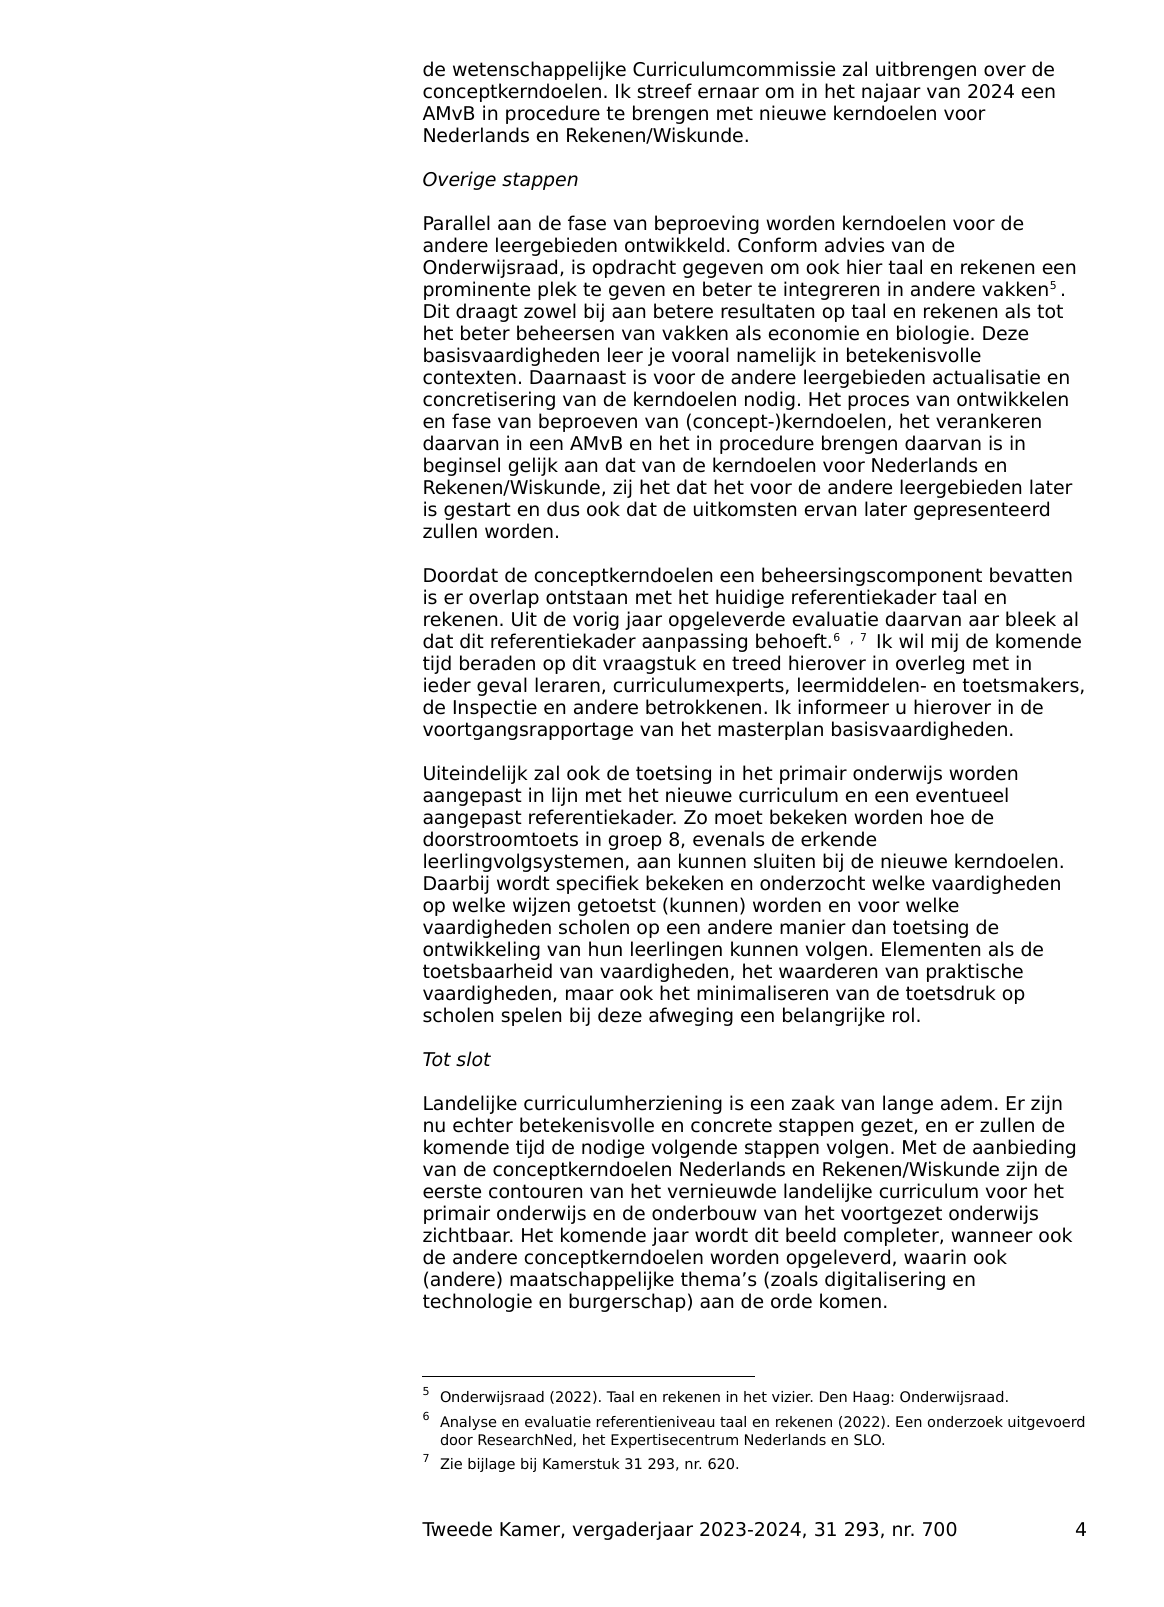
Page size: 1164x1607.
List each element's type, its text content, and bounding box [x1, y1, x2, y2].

text de wetenschappelijke Curriculumcommissie zal uitbrengen over de conceptkerndoelen. Ik streef ernaar om in het najaar van 2024 een AMvB in procedure te brengen met nieuwe kerndoelen voor Nederlands en Rekenen/Wiskunde. [422, 59, 1087, 147]
text Doordat de conceptkerndoelen een beheersingscomponent bevatten is er overlap ontstaan met het huidige referentiekader taal en rekenen. Uit de vorig jaar opgeleverde evaluatie daarvan aar bleek al dat dit referentiekader aanpassing behoeft. , Ik wil mij de komende tijd beraden op dit vraagstuk en treed hierover in overleg met in ieder geval leraren, curriculumexperts, leermiddelen- en toetsmakers, de Inspectie en andere betrokkenen. Ik informeer u hierover in de voortgangsrapportage van het masterplan basisvaardigheden. [422, 565, 1087, 741]
text Analyse en evaluatie referentieniveau taal en rekenen (2022). Een onderzoek uitgevoerd door ResearchNed, het Expertisecentrum Nederlands en SLO. [422, 1410, 1087, 1449]
text Onderwijsraad (2022). Taal en rekenen in het vizier. Den Haag: Onderwijsraad. [422, 1385, 1087, 1407]
subtitle Tot slot [422, 1049, 1087, 1071]
text Zie bijlage bij Kamerstuk 31 293, nr. 620. [422, 1452, 1087, 1474]
subtitle Overige stappen [422, 169, 1087, 191]
text Parallel aan de fase van beproeving worden kerndoelen voor de andere leergebieden ontwikkeld. Conform advies van de Onderwijsraad, is opdracht gegeven om ook hier taal en rekenen een prominente plek te geven en beter te integreren in andere vakken. Dit draagt zowel bij aan betere resultaten op taal en rekenen als tot het beter beheersen van vakken als economie en biologie. Deze basisvaardigheden leer je vooral namelijk in betekenisvolle contexten. Daarnaast is voor de andere leergebieden actualisatie en concretisering van de kerndoelen nodig. Het proces van ontwikkelen en fase van beproeven van (concept-)kerndoelen, het verankeren daarvan in een AMvB en het in procedure brengen daarvan is in beginsel gelijk aan dat van de kerndoelen voor Nederlands en Rekenen/Wiskunde, zij het dat het voor de andere leergebieden later is gestart en dus ook dat de uitkomsten ervan later gepresenteerd zullen worden. [422, 213, 1087, 543]
text Uiteindelijk zal ook de toetsing in het primair onderwijs worden aangepast in lijn met het nieuwe curriculum en een eventueel aangepast referentiekader. Zo moet bekeken worden hoe de doorstroomtoets in groep 8, evenals de erkende leerlingvolgsystemen, aan kunnen sluiten bij de nieuwe kerndoelen. Daarbij wordt specifiek bekeken en onderzocht welke vaardigheden op welke wijzen getoetst (kunnen) worden en voor welke vaardigheden scholen op een andere manier dan toetsing de ontwikkeling van hun leerlingen kunnen volgen. Elementen als de toetsbaarheid van vaardigheden, het waarderen van praktische vaardigheden, maar ook het minimaliseren van de toetsdruk op scholen spelen bij deze afweging een belangrijke rol. [422, 763, 1087, 1027]
text Landelijke curriculumherziening is een zaak van lange adem. Er zijn nu echter betekenisvolle en concrete stappen gezet, en er zullen de komende tijd de nodige volgende stappen volgen. Met de aanbieding van de conceptkerndoelen Nederlands en Rekenen/Wiskunde zijn de eerste contouren van het vernieuwde landelijke curriculum voor het primair onderwijs en de onderbouw van het voortgezet onderwijs zichtbaar. Het komende jaar wordt dit beeld completer, wanneer ook de andere conceptkerndoelen worden opgeleverd, waarin ook (andere) maatschappelijke thema’s (zoals digitalisering en technologie en burgerschap) aan de orde komen. [422, 1093, 1087, 1313]
